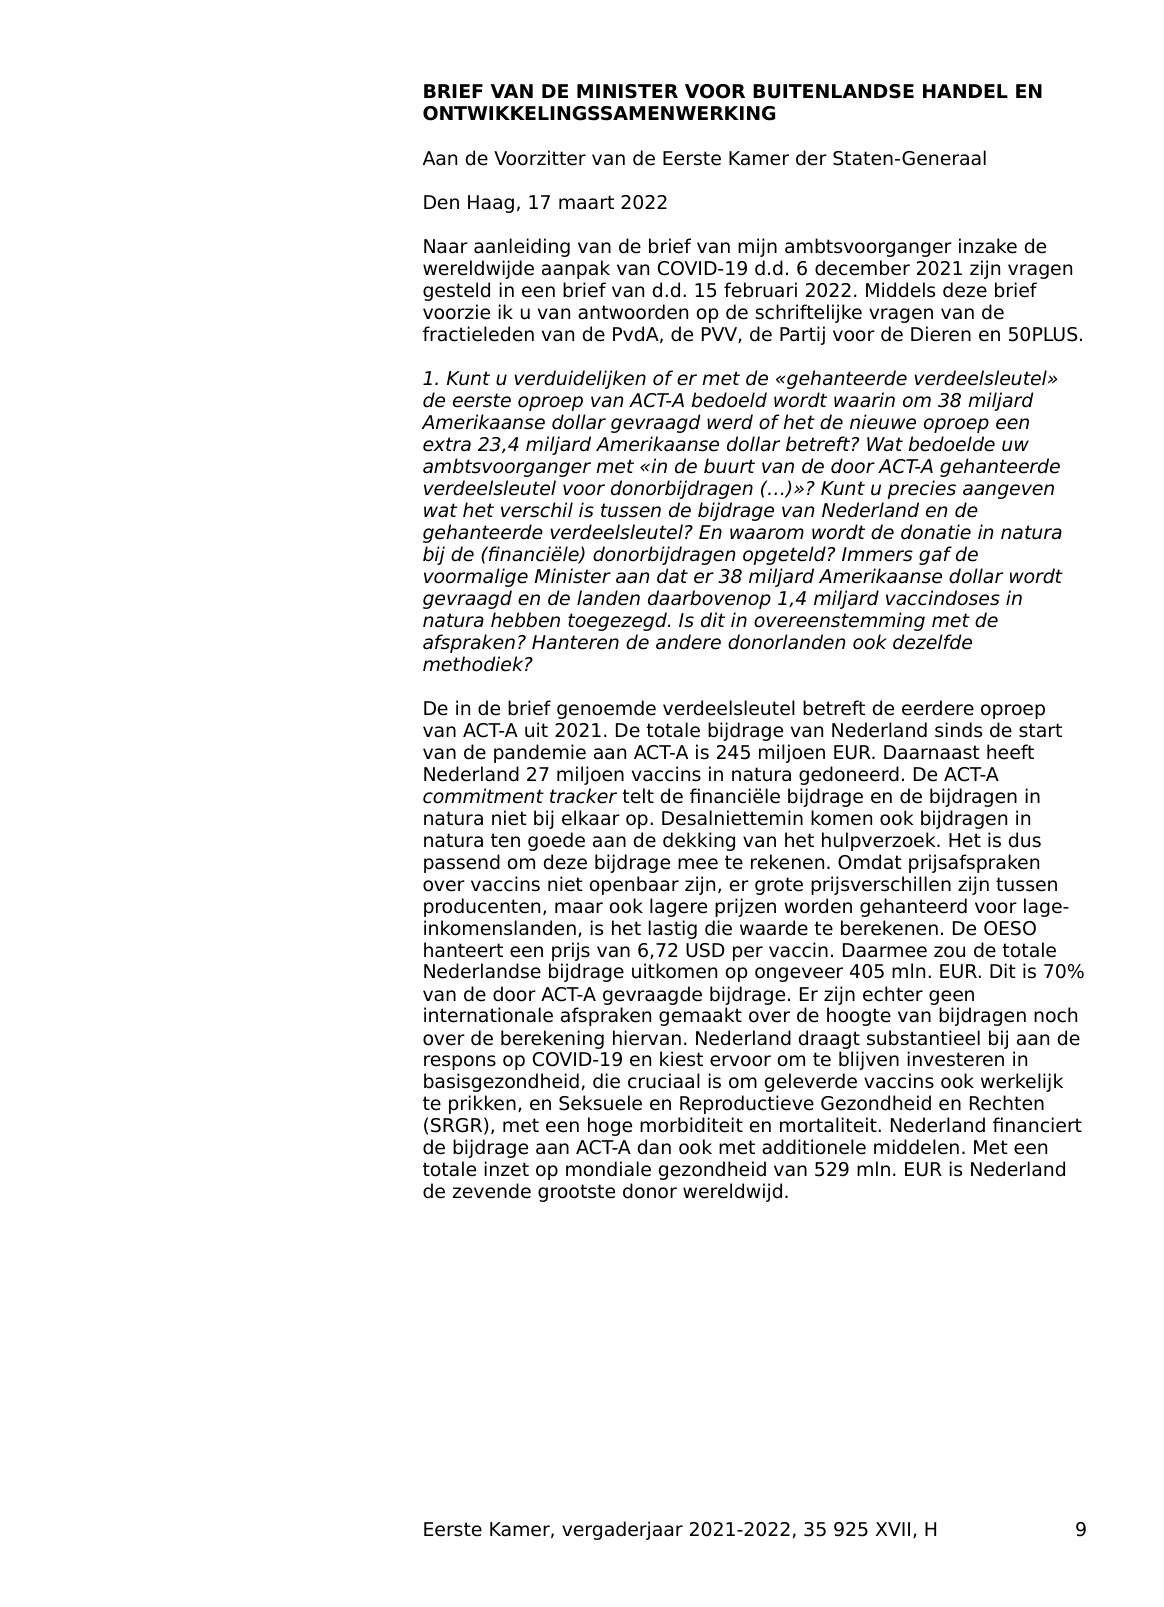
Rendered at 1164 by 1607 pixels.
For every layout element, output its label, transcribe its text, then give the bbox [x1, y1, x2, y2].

text Aan de Voorzitter van de Eerste Kamer der Staten-Generaal [422, 147, 1087, 169]
text Naar aanleiding van de brief van mijn ambtsvoorganger inzake de wereldwijde aanpak van COVID-19 d.d. 6 december 2021 zijn vragen gesteld in een brief van d.d. 15 februari 2022. Middels deze brief voorzie ik u van antwoorden op de schriftelijke vragen van de fractieleden van de PvdA, de PVV, de Partij voor de Dieren en 50PLUS. [422, 236, 1087, 346]
text Den Haag, 17 maart 2022 [422, 192, 1087, 213]
text De in de brief genoemde verdeelsleutel betreft de eerdere oproep van ACT-A uit 2021. De totale bijdrage van Nederland sinds de start van de pandemie aan ACT-A is 245 miljoen EUR. Daarnaast heeft Nederland 27 miljoen vaccins in natura gedoneerd. De ACT-A commitment tracker telt de financiële bijdrage en de bijdragen in natura niet bij elkaar op. Desalniettemin komen ook bijdragen in natura ten goede aan de dekking van het hulpverzoek. Het is dus passend om deze bijdrage mee te rekenen. Omdat prijsafspraken over vaccins niet openbaar zijn, er grote prijsverschillen zijn tussen producenten, maar ook lagere prijzen worden gehanteerd voor lage-inkomenslanden, is het lastig die waarde te berekenen. De OESO hanteert een prijs van 6,72 USD per vaccin. Daarmee zou de totale Nederlandse bijdrage uitkomen op ongeveer 405 mln. EUR. Dit is 70% van de door ACT-A gevraagde bijdrage. Er zijn echter geen internationale afspraken gemaakt over de hoogte van bijdragen noch over de berekening hiervan. Nederland draagt substantieel bij aan de respons op COVID-19 en kiest ervoor om te blijven investeren in basisgezondheid, die cruciaal is om geleverde vaccins ook werkelijk te prikken, en Seksuele en Reproductieve Gezondheid en Rechten (SRGR), met een hoge morbiditeit en mortaliteit. Nederland financiert de bijdrage aan ACT-A dan ook met additionele middelen. Met een totale inzet op mondiale gezondheid van 529 mln. EUR is Nederland de zevende grootste donor wereldwijd. [422, 698, 1087, 1203]
subtitle 1. Kunt u verduidelijken of er met de «gehanteerde verdeelsleutel» de eerste oproep van ACT-A bedoeld wordt waarin om 38 miljard Amerikaanse dollar gevraagd werd of het de nieuwe oproep een extra 23,4 miljard Amerikaanse dollar betreft? Wat bedoelde uw ambtsvoorganger met «in de buurt van de door ACT-A gehanteerde verdeelsleutel voor donorbijdragen (…)»? Kunt u precies aangeven wat het verschil is tussen de bijdrage van Nederland en de gehanteerde verdeelsleutel? En waarom wordt de donatie in natura bij de (financiële) donorbijdragen opgeteld? Immers gaf de voormalige Minister aan dat er 38 miljard Amerikaanse dollar wordt gevraagd en de landen daarbovenop 1,4 miljard vaccindoses in natura hebben toegezegd. Is dit in overeenstemming met de afspraken? Hanteren de andere donorlanden ook dezelfde methodiek? [422, 368, 1087, 676]
subtitle BRIEF VAN DE MINISTER VOOR BUITENLANDSE HANDEL EN ONTWIKKELINGSSAMENWERKING [422, 81, 1087, 125]
